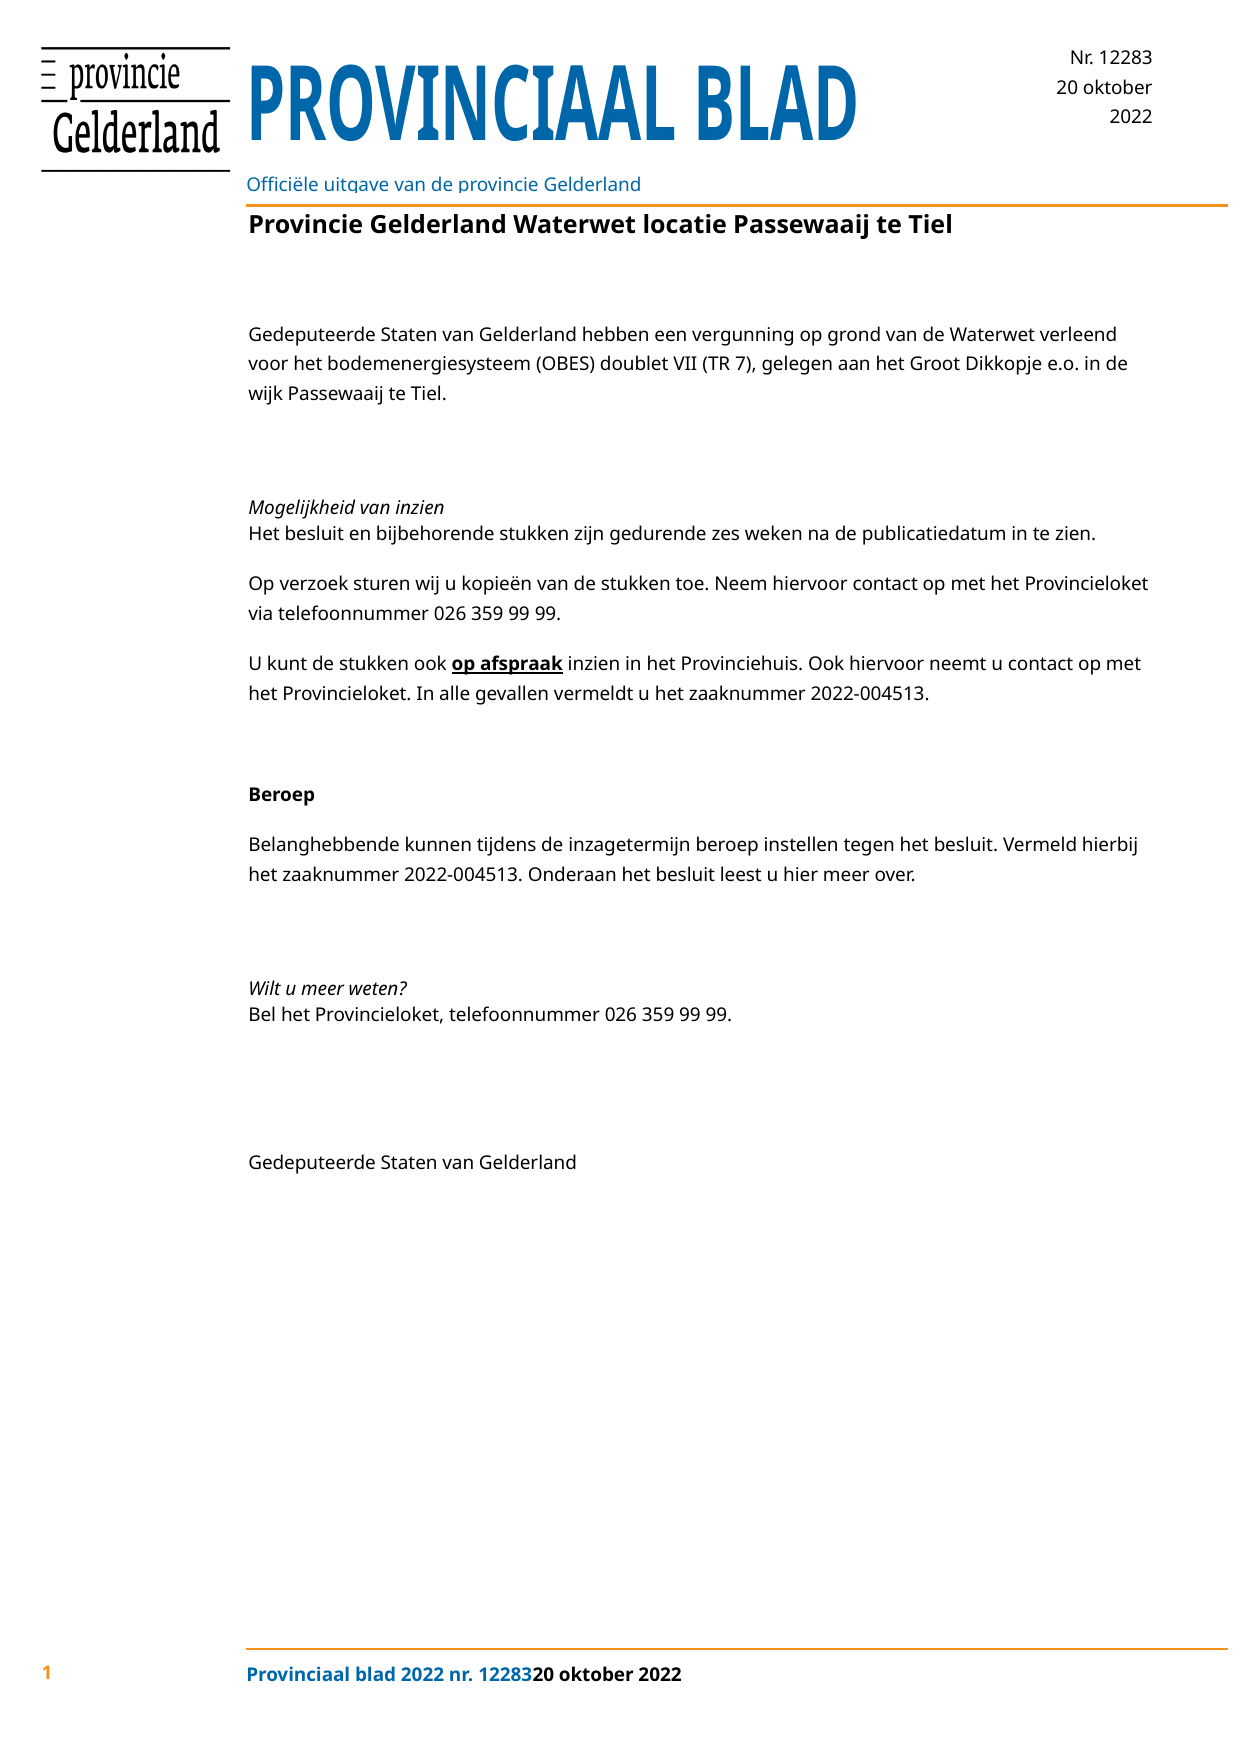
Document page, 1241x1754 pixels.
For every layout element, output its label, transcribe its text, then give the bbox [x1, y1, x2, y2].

text Wilt u meer weten? [248, 975, 1152, 1001]
text Bel het Provincieloket, telefoonnummer 026 359 99 99. [248, 1001, 1152, 1027]
text Gedeputeerde Staten van Gelderland [248, 1149, 1152, 1175]
text Het besluit en bijbehorende stukken zijn gedurende zes weken na de publicatiedatum in te zien. [248, 520, 1152, 546]
text Mogelijkheid van inzien [248, 494, 1152, 520]
text Op verzoek sturen wij u kopieën van de stukken toe. Neem hiervoor contact op met het Provincieloket via telefoonnummer 026 359 99 99. [248, 570, 1152, 626]
text Beroep [248, 781, 1152, 807]
picture [41, 47, 231, 172]
text Belanghebbende kunnen tijdens de inzagetermijn beroep instellen tegen het besluit. Vermeld hierbij het zaaknummer 2022-004513. Onderaan het besluit leest u hier meer over. [248, 831, 1152, 887]
text U kunt de stukken ook op afspraak inzien in het Provinciehuis. Ook hiervoor neemt u contact op met het Provincieloket. In alle gevallen vermeldt u het zaaknummer 2022-004513. [248, 650, 1152, 706]
text Provincie Gelderland Waterwet locatie Passewaaij te Tiel [248, 207, 1152, 241]
text Gedeputeerde Staten van Gelderland hebben een vergunning op grond van de Waterwet verleend voor het bodemenergiesysteem (OBES) doublet VII (TR 7), gelegen aan het Groot Dikkopje e.o. in de wijk Passewaaij te Tiel. [248, 321, 1152, 406]
